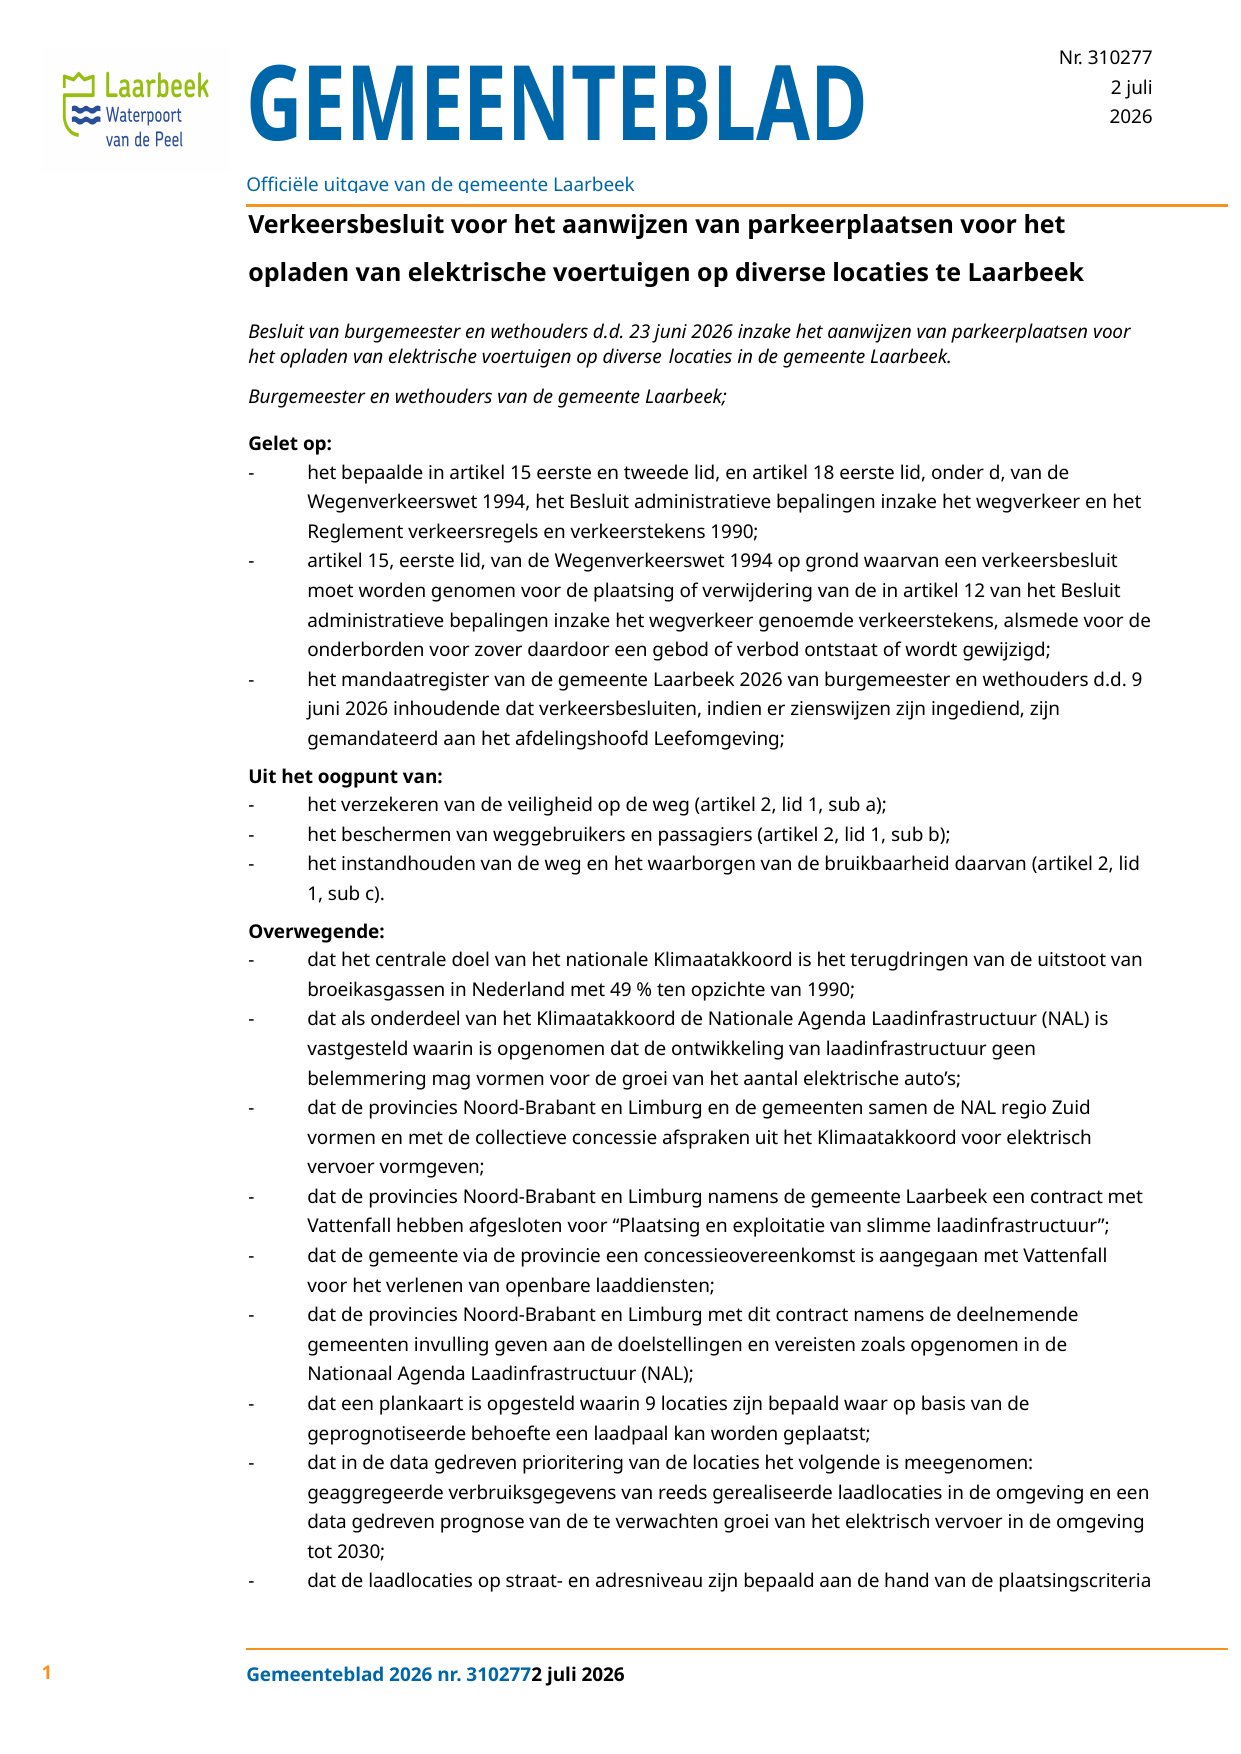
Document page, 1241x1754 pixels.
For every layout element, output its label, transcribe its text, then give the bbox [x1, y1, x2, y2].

list dat de gemeente via de provincie een concessieovereenkomst is aangegaan met Vattenfall voor het verlenen van openbare laaddiensten; [248, 1242, 1152, 1297]
picture [41, 47, 231, 172]
text Gelet op: [248, 431, 1152, 456]
list het instandhouden van de weg en het waarborgen van de bruikbaarheid daarvan (artikel 2, lid 1, sub c). [248, 851, 1152, 906]
list artikel 15, eerste lid, van de Wegenverkeerswet 1994 op grond waarvan een verkeersbesluit moet worden genomen voor de plaatsing of verwijdering van de in artikel 12 van het Besluit administratieve bepalingen inzake het wegverkeer genoemde verkeerstekens, alsmede voor de onderborden voor zover daardoor een gebod of verbod ontstaat of wordt gewijzigd; [248, 548, 1152, 662]
list dat een plankaart is opgesteld waarin 9 locaties zijn bepaald waar op basis van de geprognotiseerde behoefte een laadpaal kan worden geplaatst; [248, 1390, 1152, 1445]
list dat de laadlocaties op straat- en adresniveau zijn bepaald aan de hand van de plaatsingscriteria [248, 1568, 1152, 1593]
text Overwegende: [248, 918, 1152, 944]
list het verzekeren van de veiligheid op de weg (artikel 2, lid 1, sub a); [248, 791, 1152, 817]
list dat de provincies Noord-Brabant en Limburg met dit contract namens de deelnemende gemeenten invulling geven aan de doelstellingen en vereisten zoals opgenomen in de Nationaal Agenda Laadinfrastructuur (NAL); [248, 1301, 1152, 1386]
list dat als onderdeel van het Klimaatakkoord de Nationale Agenda Laadinfrastructuur (NAL) is vastgesteld waarin is opgenomen dat de ontwikkeling van laadinfrastructuur geen belemmering mag vormen voor de groei van het aantal elektrische auto’s; [248, 1006, 1152, 1090]
list dat het centrale doel van het nationale Klimaatakkoord is het terugdringen van de uitstoot van broeikasgassen in Nederland met 49 % ten opzichte van 1990; [248, 946, 1152, 1002]
text Burgemeester en wethouders van de gemeente Laarbeek; [248, 383, 1152, 409]
list het beschermen van weggebruikers en passagiers (artikel 2, lid 1, sub b); [248, 821, 1152, 847]
list dat de provincies Noord-Brabant en Limburg namens de gemeente Laarbeek een contract met Vattenfall hebben afgesloten voor “Plaatsing en exploitatie van slimme laadinfrastructuur”; [248, 1183, 1152, 1238]
text Verkeersbesluit voor het aanwijzen van parkeerplaatsen voor het opladen van elektrische voertuigen op diverse locaties te Laarbeek [248, 207, 1152, 288]
list dat de provincies Noord-Brabant en Limburg en de gemeenten samen de NAL regio Zuid vormen en met de collectieve concessie afspraken uit het Klimaatakkoord voor elektrisch vervoer vormgeven; [248, 1094, 1152, 1179]
list dat in de data gedreven prioritering van de locaties het volgende is meegenomen: geaggregeerde verbruiksgegevens van reeds gerealiseerde laadlocaties in de omgeving en een data gedreven prognose van de te verwachten groei van het elektrisch vervoer in de omgeving tot 2030; [248, 1449, 1152, 1564]
list het bepaalde in artikel 15 eerste en tweede lid, en artikel 18 eerste lid, onder d, van de Wegenverkeerswet 1994, het Besluit administratieve bepalingen inzake het wegverkeer en het Reglement verkeersregels en verkeerstekens 1990; [248, 459, 1152, 544]
text Uit het oogpunt van: [248, 763, 1152, 789]
list het mandaatregister van de gemeente Laarbeek 2026 van burgemeester en wethouders d.d. 9 juni 2026 inhoudende dat verkeersbesluiten, indien er zienswijzen zijn ingediend, zijn gemandateerd aan het afdelingshoofd Leefomgeving; [248, 666, 1152, 751]
text Besluit van burgemeester en wethouders d.d. 23 juni 2026 inzake het aanwijzen van parkeerplaatsen voor het opladen van elektrische voertuigen op diverse locaties in de gemeente Laarbeek. [248, 318, 1152, 369]
